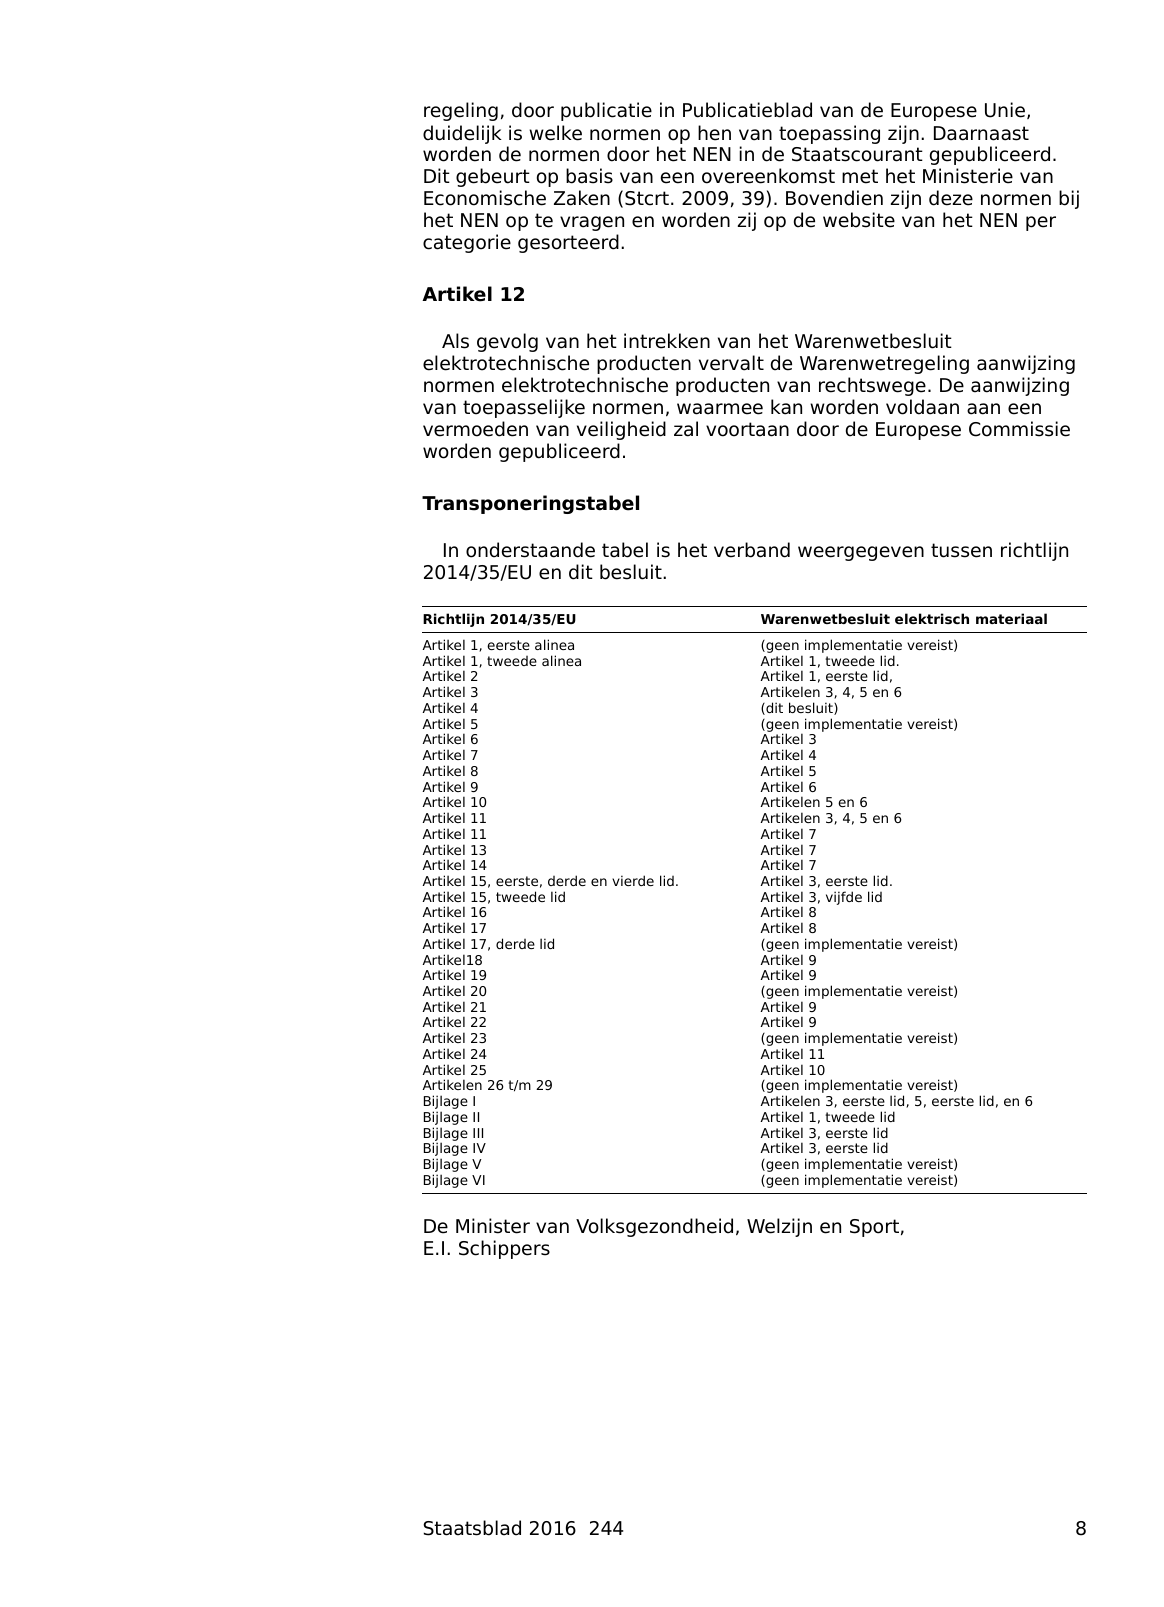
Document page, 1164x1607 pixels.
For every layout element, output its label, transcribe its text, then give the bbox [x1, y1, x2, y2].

table_cell Artikel 5 [754, 764, 1087, 779]
table_cell Artikel 3, eerste lid. [754, 874, 1087, 889]
table_cell Artikel 9 [754, 1000, 1087, 1015]
table_cell Artikel 8 [422, 764, 754, 779]
table_cell Artikel 6 [422, 732, 754, 748]
table_cell Artikel 3 [422, 685, 754, 701]
table_cell Artikel 3, eerste lid [754, 1141, 1087, 1157]
table_cell Artikel 10 [754, 1063, 1087, 1078]
table_cell Artikel 1, eerste lid, [754, 669, 1087, 685]
table_cell Artikel 10 [422, 795, 754, 811]
table_cell Artikel 20 [422, 984, 754, 999]
table_cell Bijlage V [422, 1157, 754, 1173]
table_cell Artikelen 3, eerste lid, 5, eerste lid, en 6 [754, 1094, 1087, 1110]
subtitle Artikel 12 [422, 284, 1087, 306]
table_cell Artikel 4 [422, 701, 754, 716]
text In onderstaande tabel is het verband weergegeven tussen richtlijn 2014/35/EU en dit besluit. [422, 540, 1087, 584]
table_cell (geen implementatie vereist) [754, 1173, 1087, 1193]
table_cell Artikel 24 [422, 1047, 754, 1062]
table_cell Artikelen 5 en 6 [754, 795, 1087, 811]
table_cell Bijlage III [422, 1125, 754, 1141]
table_cell Artikel 3 [754, 732, 1087, 748]
table_cell Artikel 17 [422, 921, 754, 937]
table_cell Artikel 1, eerste alinea [422, 633, 754, 653]
table_cell Bijlage I [422, 1094, 754, 1110]
table_cell Artikel 4 [754, 748, 1087, 764]
table_cell (dit besluit) [754, 701, 1087, 716]
table_cell (geen implementatie vereist) [754, 633, 1087, 653]
table_cell (geen implementatie vereist) [754, 716, 1087, 732]
table_cell Artikelen 3, 4, 5 en 6 [754, 811, 1087, 827]
table_cell Artikel 2 [422, 669, 754, 685]
table_cell (geen implementatie vereist) [754, 937, 1087, 952]
table_cell Artikel 1, tweede lid [754, 1110, 1087, 1125]
table_cell Artikel 1, tweede lid. [754, 654, 1087, 669]
table_cell Bijlage IV [422, 1141, 754, 1157]
table_cell Artikel 22 [422, 1015, 754, 1031]
table_cell Artikel 5 [422, 716, 754, 732]
table_cell Artikel 3, vijfde lid [754, 890, 1087, 905]
table_cell Artikel 3, eerste lid [754, 1125, 1087, 1141]
table_cell Artikel 9 [754, 953, 1087, 968]
table_cell Artikel 21 [422, 1000, 754, 1015]
table_header Richtlijn 2014/35/EU [422, 607, 754, 632]
text De Minister van Volksgezondheid, Welzijn en Sport, E.I. Schippers [422, 1216, 1087, 1260]
table_cell Artikel 11 [422, 811, 754, 827]
table_cell Artikel 1, tweede alinea [422, 654, 754, 669]
table_cell Artikel 7 [754, 827, 1087, 842]
table_cell (geen implementatie vereist) [754, 1031, 1087, 1047]
text regeling, door publicatie in Publicatieblad van de Europese Unie, duidelijk is welke normen op hen van toepassing zijn. Daarnaast worden de normen door het NEN in de Staatscourant gepubliceerd. Dit gebeurt op basis van een overeenkomst met het Ministerie van Economische Zaken (Stcrt. 2009, 39). Bovendien zijn deze normen bij het NEN op te vragen en worden zij op de website van het NEN per categorie gesorteerd. [422, 100, 1087, 254]
table_cell Artikel 13 [422, 842, 754, 858]
text Als gevolg van het intrekken van het Warenwetbesluit elektrotechnische producten vervalt de Warenwetregeling aanwijzing normen elektrotechnische producten van rechtswege. De aanwijzing van toepasselijke normen, waarmee kan worden voldaan aan een vermoeden van veiligheid zal voortaan door de Europese Commissie worden gepubliceerd. [422, 331, 1087, 463]
table_cell (geen implementatie vereist) [754, 984, 1087, 999]
table_cell Artikel 9 [754, 968, 1087, 984]
table_cell Bijlage VI [422, 1173, 754, 1193]
table_cell Artikel 8 [754, 905, 1087, 921]
table_cell Artikel 19 [422, 968, 754, 984]
table_cell Artikel 17, derde lid [422, 937, 754, 952]
table_cell Bijlage II [422, 1110, 754, 1125]
table_cell Artikel 9 [754, 1015, 1087, 1031]
table_header Warenwetbesluit elektrisch materiaal [754, 607, 1087, 632]
table_cell Artikel 16 [422, 905, 754, 921]
table_cell Artikel 6 [754, 779, 1087, 795]
table_cell Artikel 7 [754, 842, 1087, 858]
table_cell Artikel 7 [754, 858, 1087, 874]
table_cell Artikel 14 [422, 858, 754, 874]
table_cell Artikel 8 [754, 921, 1087, 937]
table_cell (geen implementatie vereist) [754, 1157, 1087, 1173]
table_cell Artikel 23 [422, 1031, 754, 1047]
table_cell Artikel 7 [422, 748, 754, 764]
subtitle Transponeringstabel [422, 493, 1087, 515]
table_cell Artikel 11 [754, 1047, 1087, 1062]
table_cell Artikel 15, eerste, derde en vierde lid. [422, 874, 754, 889]
table_cell Artikel 11 [422, 827, 754, 842]
table_cell Artikelen 26 t/m 29 [422, 1078, 754, 1094]
table_cell Artikelen 3, 4, 5 en 6 [754, 685, 1087, 701]
table_cell Artikel18 [422, 953, 754, 968]
table_cell Artikel 15, tweede lid [422, 890, 754, 905]
table_cell Artikel 9 [422, 779, 754, 795]
table_cell (geen implementatie vereist) [754, 1078, 1087, 1094]
table_cell Artikel 25 [422, 1063, 754, 1078]
